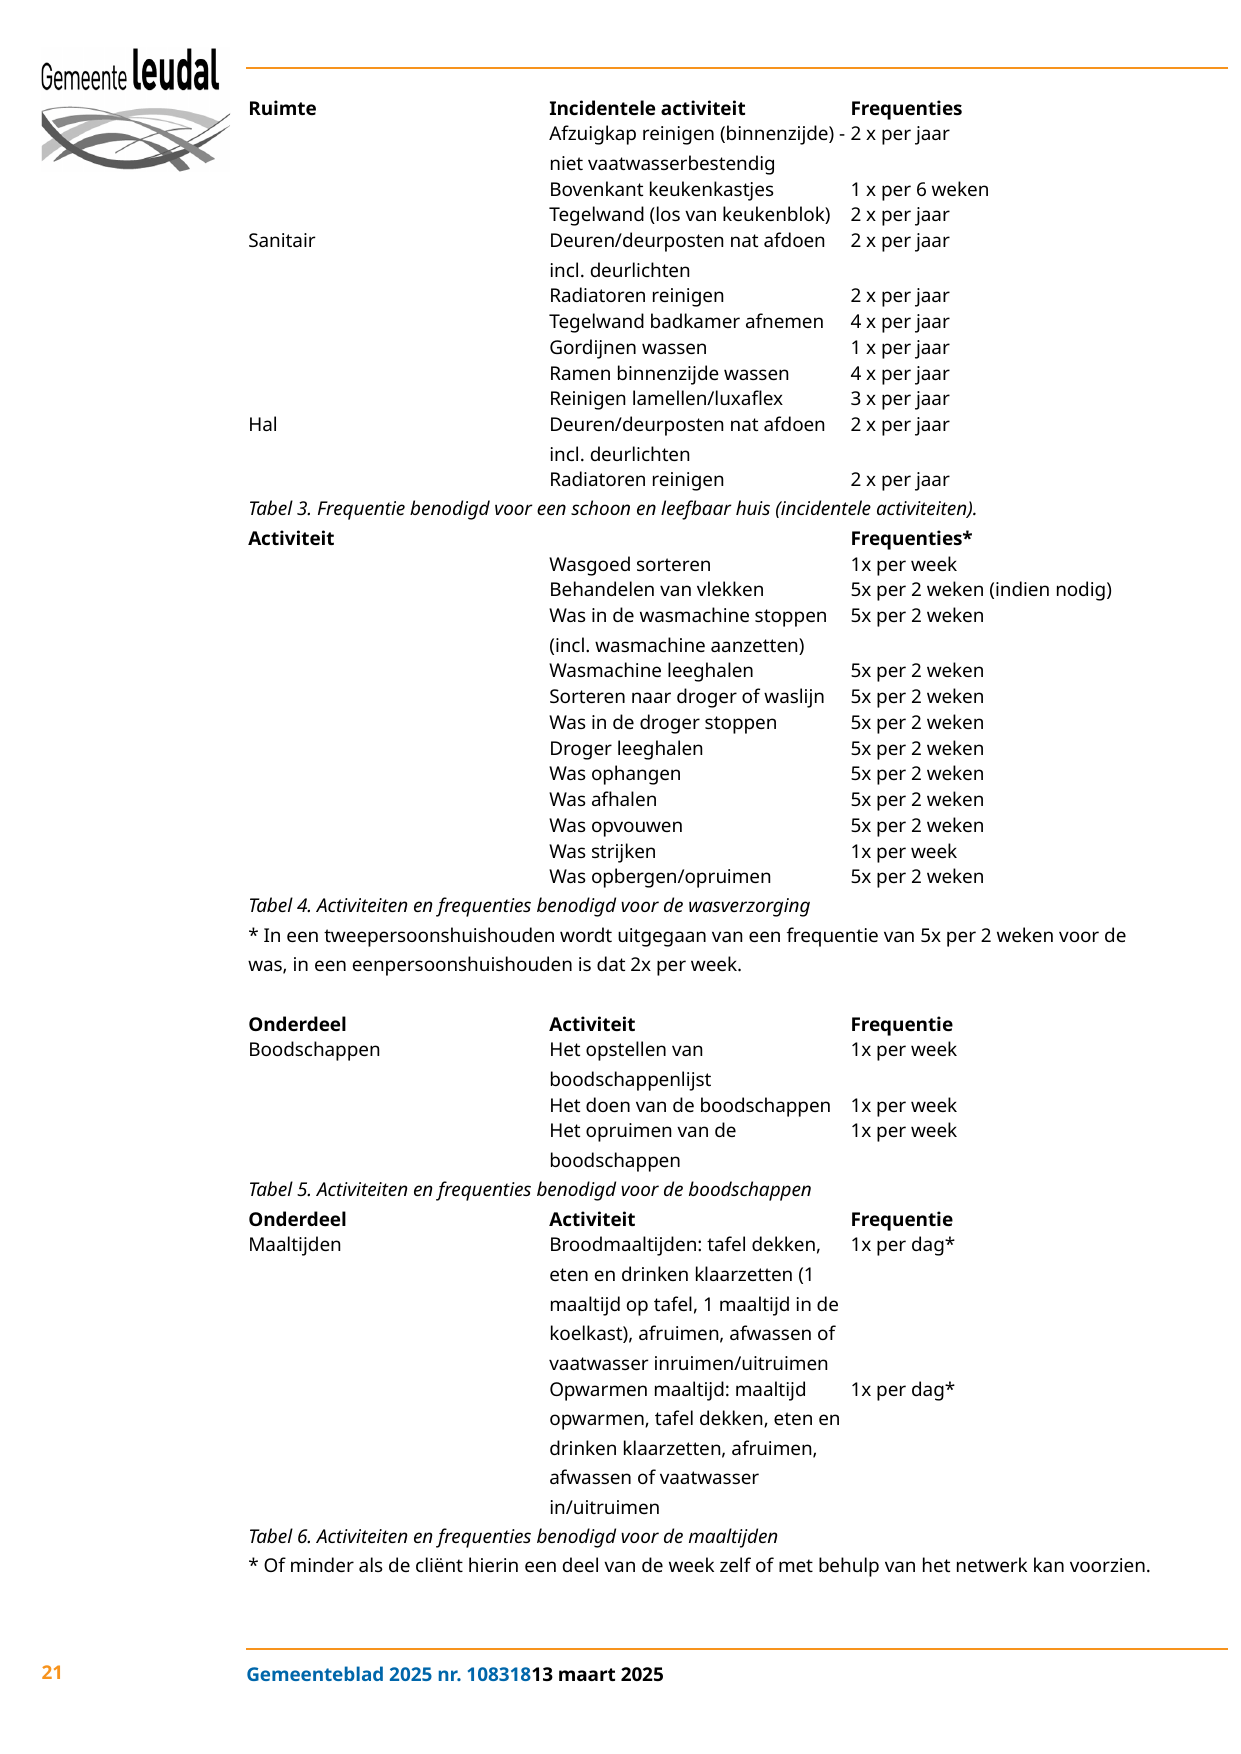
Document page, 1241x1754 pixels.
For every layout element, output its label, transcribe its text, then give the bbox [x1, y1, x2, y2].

table_cell 1x per week [850, 551, 1152, 577]
table_cell Behandelen van vlekken [549, 577, 850, 602]
table_cell Was in de wasmachine stoppen (incl. wasmachine aanzetten) [549, 603, 850, 658]
table_cell 1x per week [850, 838, 1152, 863]
table_cell 4 x per jaar [850, 360, 1152, 386]
table_cell Was strijken [549, 838, 850, 863]
table_cell 2 x per jaar [850, 283, 1152, 308]
table_header Ruimte [248, 95, 549, 121]
table_cell Tegelwand badkamer afnemen [549, 308, 850, 334]
table_cell Opwarmen maaltijd: maaltijd opwarmen, tafel dekken, eten en drinken klaarzetten, afruimen, afwassen of vaatwasser in/uitruimen [549, 1376, 850, 1520]
table_header Incidentele activiteit [549, 95, 850, 121]
table_cell 1x per dag* [850, 1376, 1152, 1520]
table_cell 4 x per jaar [850, 308, 1152, 334]
table_cell Boodschappen [248, 1037, 549, 1173]
table_cell Deuren/deurposten nat afdoen incl. deurlichten [549, 411, 850, 467]
text * Of minder als de cliënt hierin een deel van de week zelf of met behulp van het netwerk kan voorzien. [248, 1553, 1152, 1578]
table_cell 2 x per jaar [850, 467, 1152, 492]
table_cell 5x per 2 weken [850, 603, 1152, 658]
table_cell [248, 551, 549, 889]
table_cell 5x per 2 weken [850, 709, 1152, 735]
table_cell Het opstellen van boodschappenlijst [549, 1037, 850, 1092]
table_cell 5x per 2 weken [850, 786, 1152, 812]
table_cell 5x per 2 weken [850, 761, 1152, 786]
table_header Frequentie [850, 1206, 1152, 1232]
text Tabel 5. Activiteiten en frequenties benodigd voor de boodschappen [248, 1176, 1152, 1202]
table_cell Ramen binnenzijde wassen [549, 360, 850, 386]
table_cell 5x per 2 weken [850, 684, 1152, 709]
table_cell 1x per week [850, 1037, 1152, 1092]
table_header Frequenties* [850, 525, 1152, 551]
table_cell Maaltijden [248, 1232, 549, 1520]
table_header Onderdeel [248, 1011, 549, 1037]
table_cell Het doen van de boodschappen [549, 1092, 850, 1118]
table_cell Wasgoed sorteren [549, 551, 850, 577]
table_cell Deuren/deurposten nat afdoen incl. deurlichten [549, 227, 850, 283]
table_cell Was in de droger stoppen [549, 709, 850, 735]
table_cell Radiatoren reinigen [549, 283, 850, 308]
table_cell Gordijnen wassen [549, 334, 850, 360]
table_cell 5x per 2 weken [850, 658, 1152, 683]
table_cell 2 x per jaar [850, 411, 1152, 467]
table_cell 2 x per jaar [850, 202, 1152, 227]
text Tabel 3. Frequentie benodigd voor een schoon en leefbaar huis (incidentele activiteiten). [248, 496, 1152, 521]
table_header Onderdeel [248, 1206, 549, 1232]
table_cell Tegelwand (los van keukenblok) [549, 202, 850, 227]
table_cell Reinigen lamellen/luxaflex [549, 386, 850, 411]
table_cell 1x per dag* [850, 1232, 1152, 1376]
table_cell Broodmaaltijden: tafel dekken, eten en drinken klaarzetten (1 maaltijd op tafel, 1 maaltijd in de koelkast), afruimen, afwassen of vaatwasser inruimen/uitruimen [549, 1232, 850, 1376]
table_cell 5x per 2 weken [850, 864, 1152, 889]
table_cell Het opruimen van de boodschappen [549, 1118, 850, 1173]
table_cell Hal [248, 411, 549, 492]
table_header Frequenties [850, 95, 1152, 121]
table_cell Sorteren naar droger of waslijn [549, 684, 850, 709]
table_cell 1x per week [850, 1118, 1152, 1173]
table_cell 5x per 2 weken [850, 812, 1152, 838]
table_header Activiteit [549, 1206, 850, 1232]
table_cell 1 x per jaar [850, 334, 1152, 360]
table_cell Droger leeghalen [549, 735, 850, 761]
table_cell 3 x per jaar [850, 386, 1152, 411]
table_cell Sanitair [248, 227, 549, 411]
table_header Activiteit [248, 525, 850, 551]
table_cell 1 x per 6 weken [850, 176, 1152, 202]
text Tabel 4. Activiteiten en frequenties benodigd voor de wasverzorging [248, 892, 1152, 918]
table_header Activiteit [549, 1011, 850, 1037]
table_cell Was opvouwen [549, 812, 850, 838]
table_cell 1x per week [850, 1092, 1152, 1118]
text Tabel 6. Activiteiten en frequenties benodigd voor de maaltijden [248, 1523, 1152, 1549]
picture [41, 47, 231, 172]
table_cell Was opbergen/opruimen [549, 864, 850, 889]
table_cell 5x per 2 weken (indien nodig) [850, 577, 1152, 602]
table_cell Was afhalen [549, 786, 850, 812]
table_cell Wasmachine leeghalen [549, 658, 850, 683]
table_header Frequentie [850, 1011, 1152, 1037]
table_cell Radiatoren reinigen [549, 467, 850, 492]
table_cell 2 x per jaar [850, 227, 1152, 283]
table_cell Bovenkant keukenkastjes [549, 176, 850, 202]
text * In een tweepersoonshuishouden wordt uitgegaan van een frequentie van 5x per 2 weken voor de was, in een eenpersoonshuishouden is dat 2x per week. [248, 922, 1152, 977]
table_cell Was ophangen [549, 761, 850, 786]
table_cell Afzuigkap reinigen (binnenzijde) - niet vaatwasserbestendig [549, 121, 850, 176]
table_cell [248, 121, 549, 227]
table_cell 5x per 2 weken [850, 735, 1152, 761]
table_cell 2 x per jaar [850, 121, 1152, 176]
